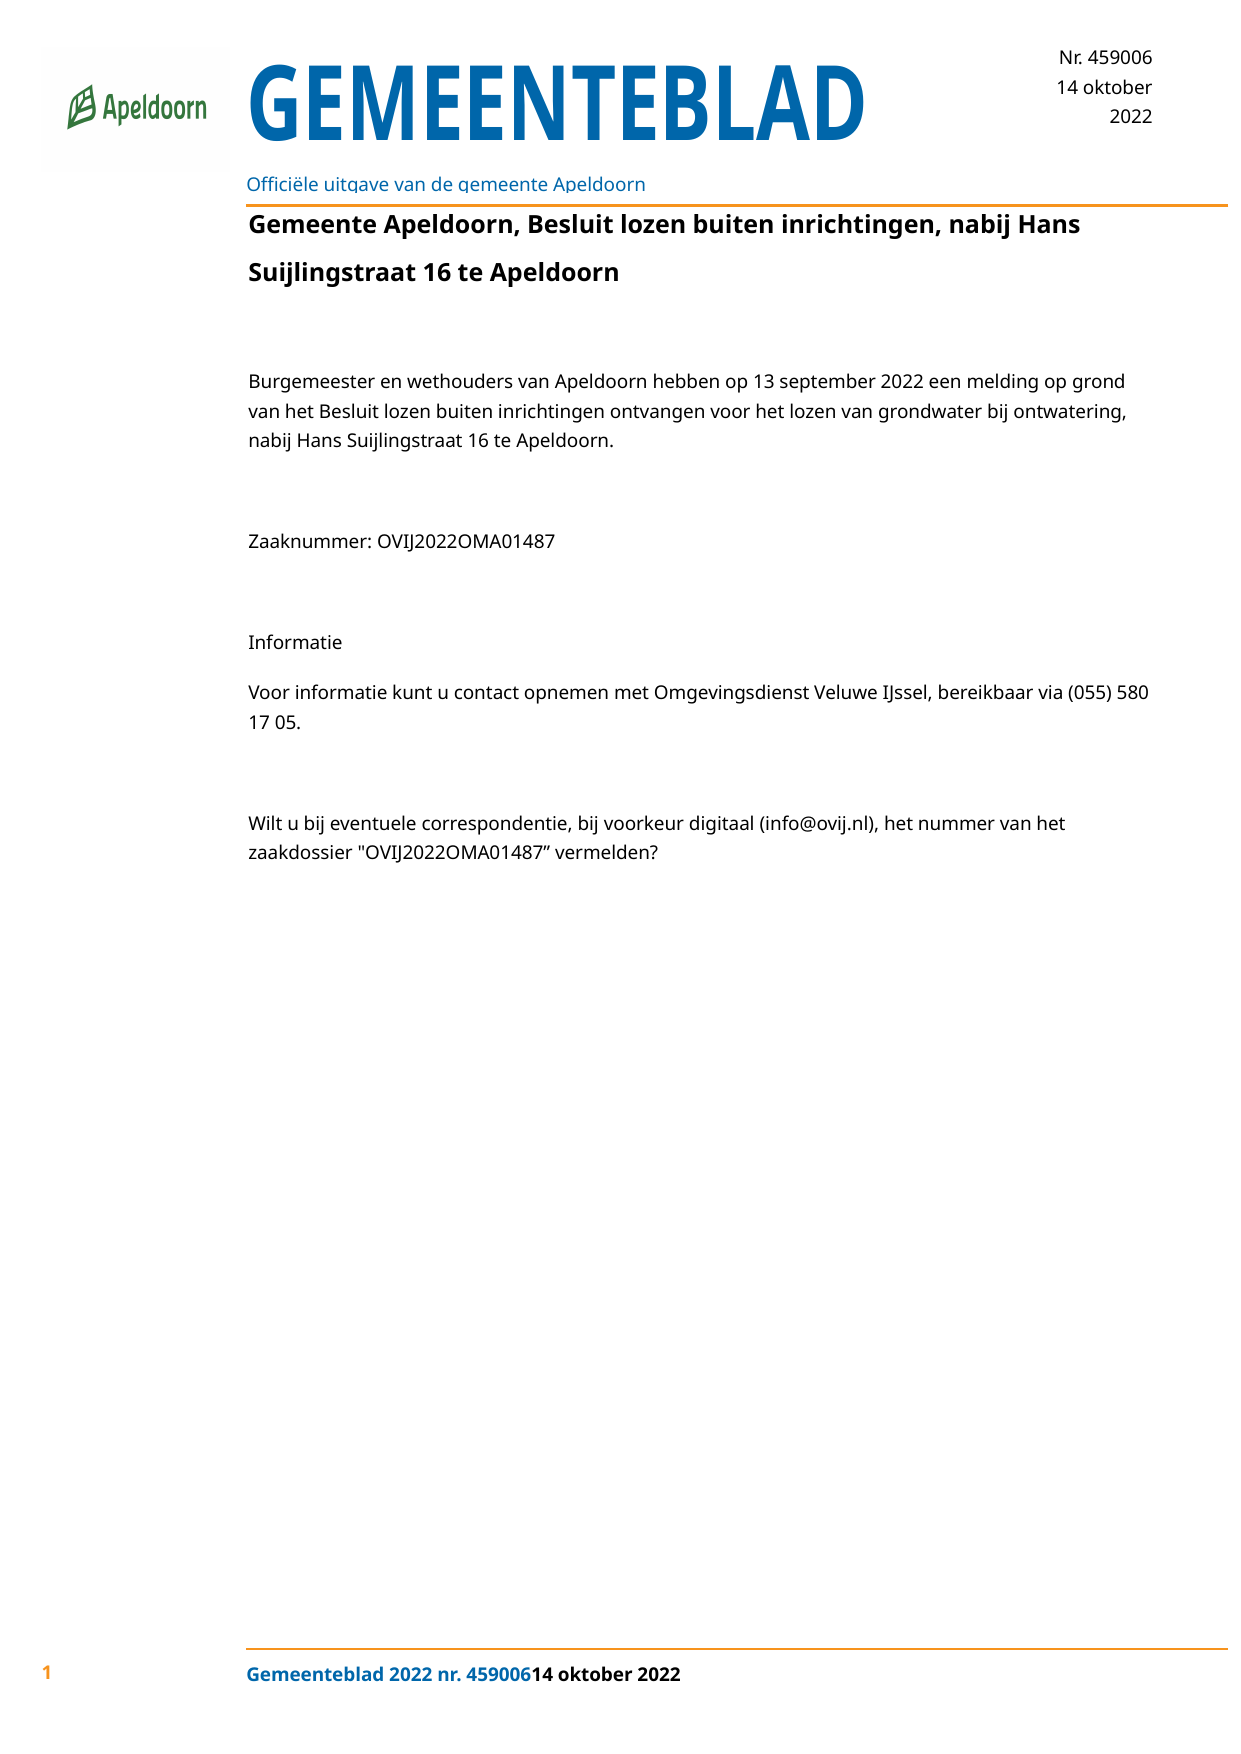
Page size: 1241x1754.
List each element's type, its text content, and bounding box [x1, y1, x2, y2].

text Voor informatie kunt u contact opnemen met Omgevingsdienst Veluwe IJssel, bereikbaar via (055) 580 17 05. [248, 679, 1152, 735]
text Zaaknummer: OVIJ2022OMA01487 [248, 528, 1152, 554]
picture [41, 47, 231, 172]
text Informatie [248, 629, 1152, 655]
text Burgemeester en wethouders van Apeldoorn hebben op 13 september 2022 een melding op grond van het Besluit lozen buiten inrichtingen ontvangen voor het lozen van grondwater bij ontwatering, nabij Hans Suijlingstraat 16 te Apeldoorn. [248, 368, 1152, 453]
text Wilt u bij eventuele correspondentie, bij voorkeur digitaal (info@ovij.nl), het nummer van het zaakdossier "OVIJ2022OMA01487” vermelden? [248, 810, 1152, 865]
text Gemeente Apeldoorn, Besluit lozen buiten inrichtingen, nabij Hans Suijlingstraat 16 te Apeldoorn [248, 207, 1152, 288]
